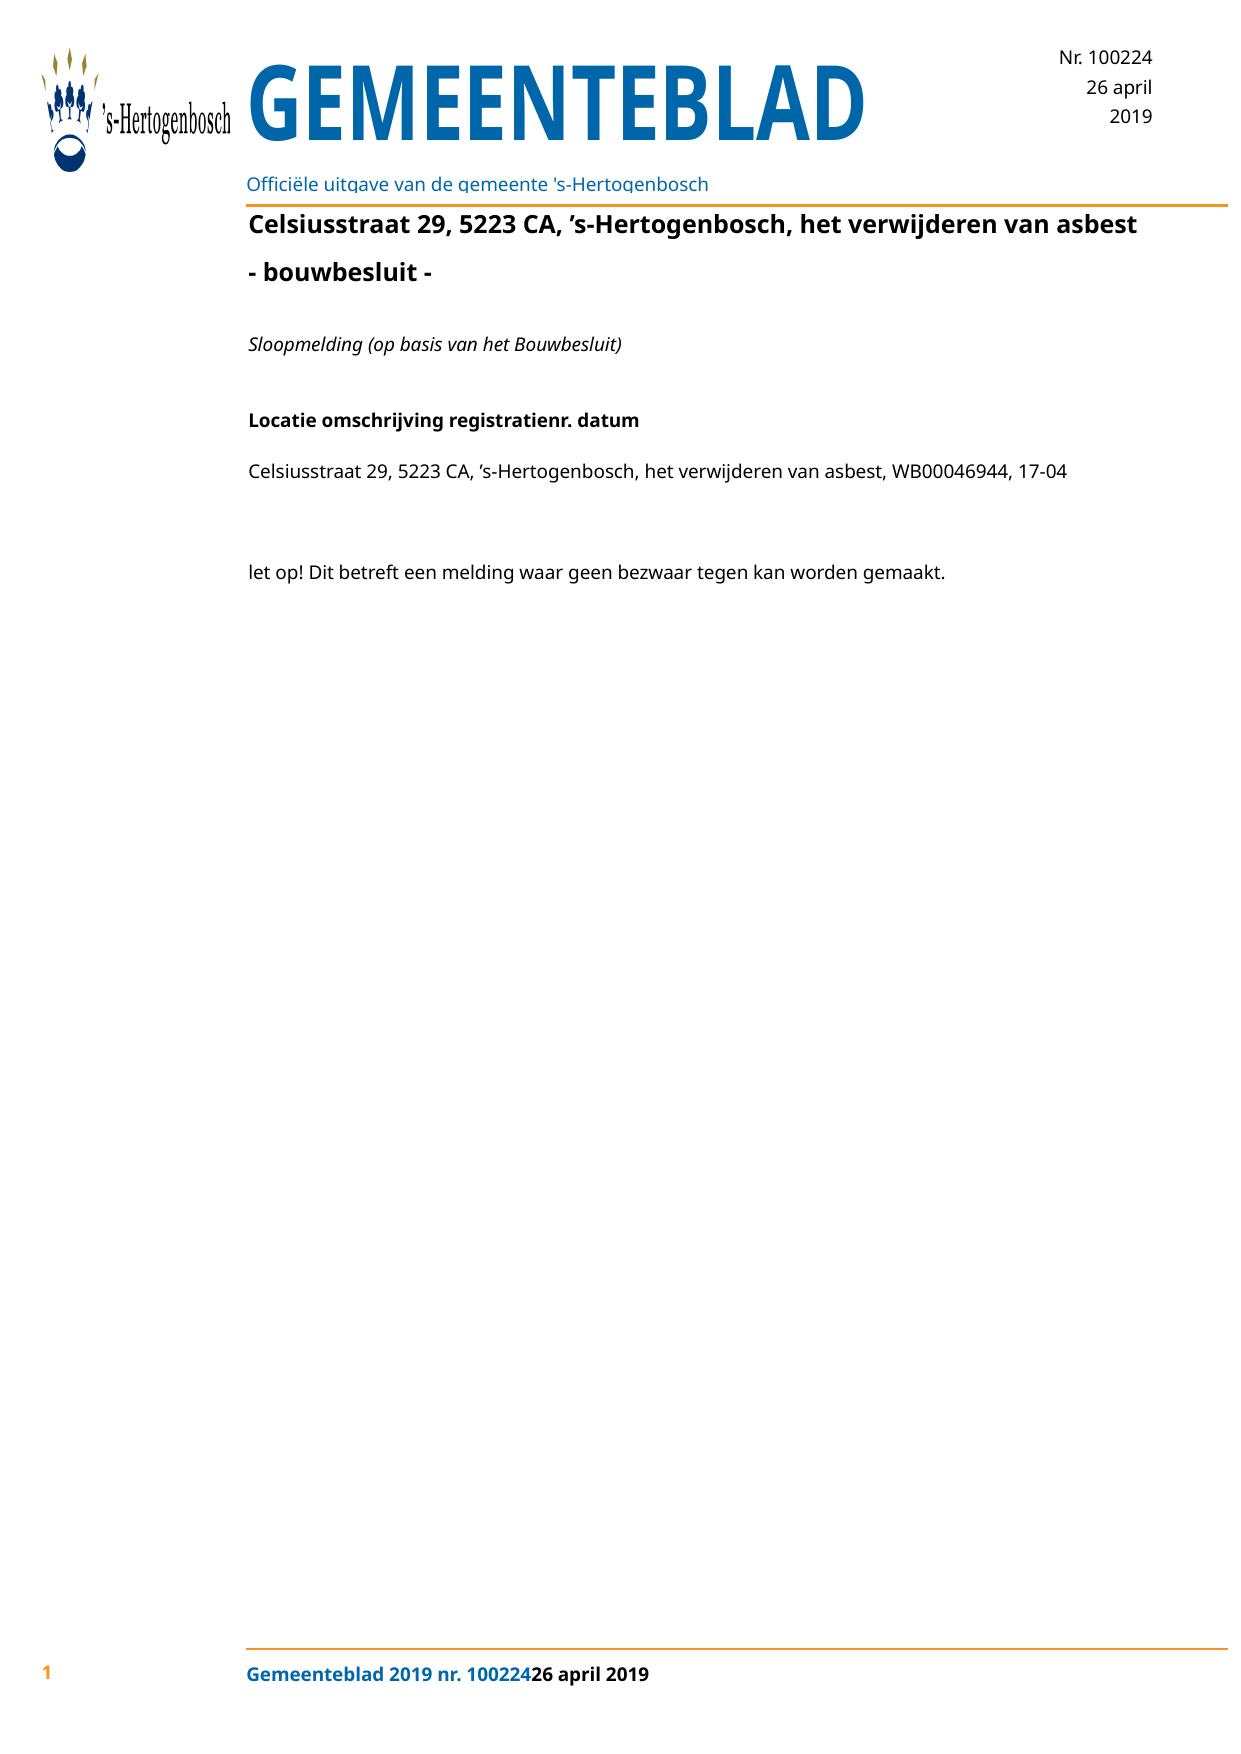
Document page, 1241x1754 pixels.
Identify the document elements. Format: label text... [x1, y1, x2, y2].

text Celsiusstraat 29, 5223 CA, ’s-Hertogenbosch, het verwijderen van asbest - bouwbesluit - [248, 207, 1152, 288]
text Sloopmelding (op basis van het Bouwbesluit) [248, 331, 1152, 357]
picture [41, 47, 231, 172]
text let op! Dit betreft een melding waar geen bezwaar tegen kan worden gemaakt. [248, 559, 1152, 584]
text Celsiusstraat 29, 5223 CA, ’s-Hertogenbosch, het verwijderen van asbest, WB00046944, 17-04 [248, 458, 1152, 484]
text Locatie omschrijving registratienr. datum [248, 408, 1152, 433]
